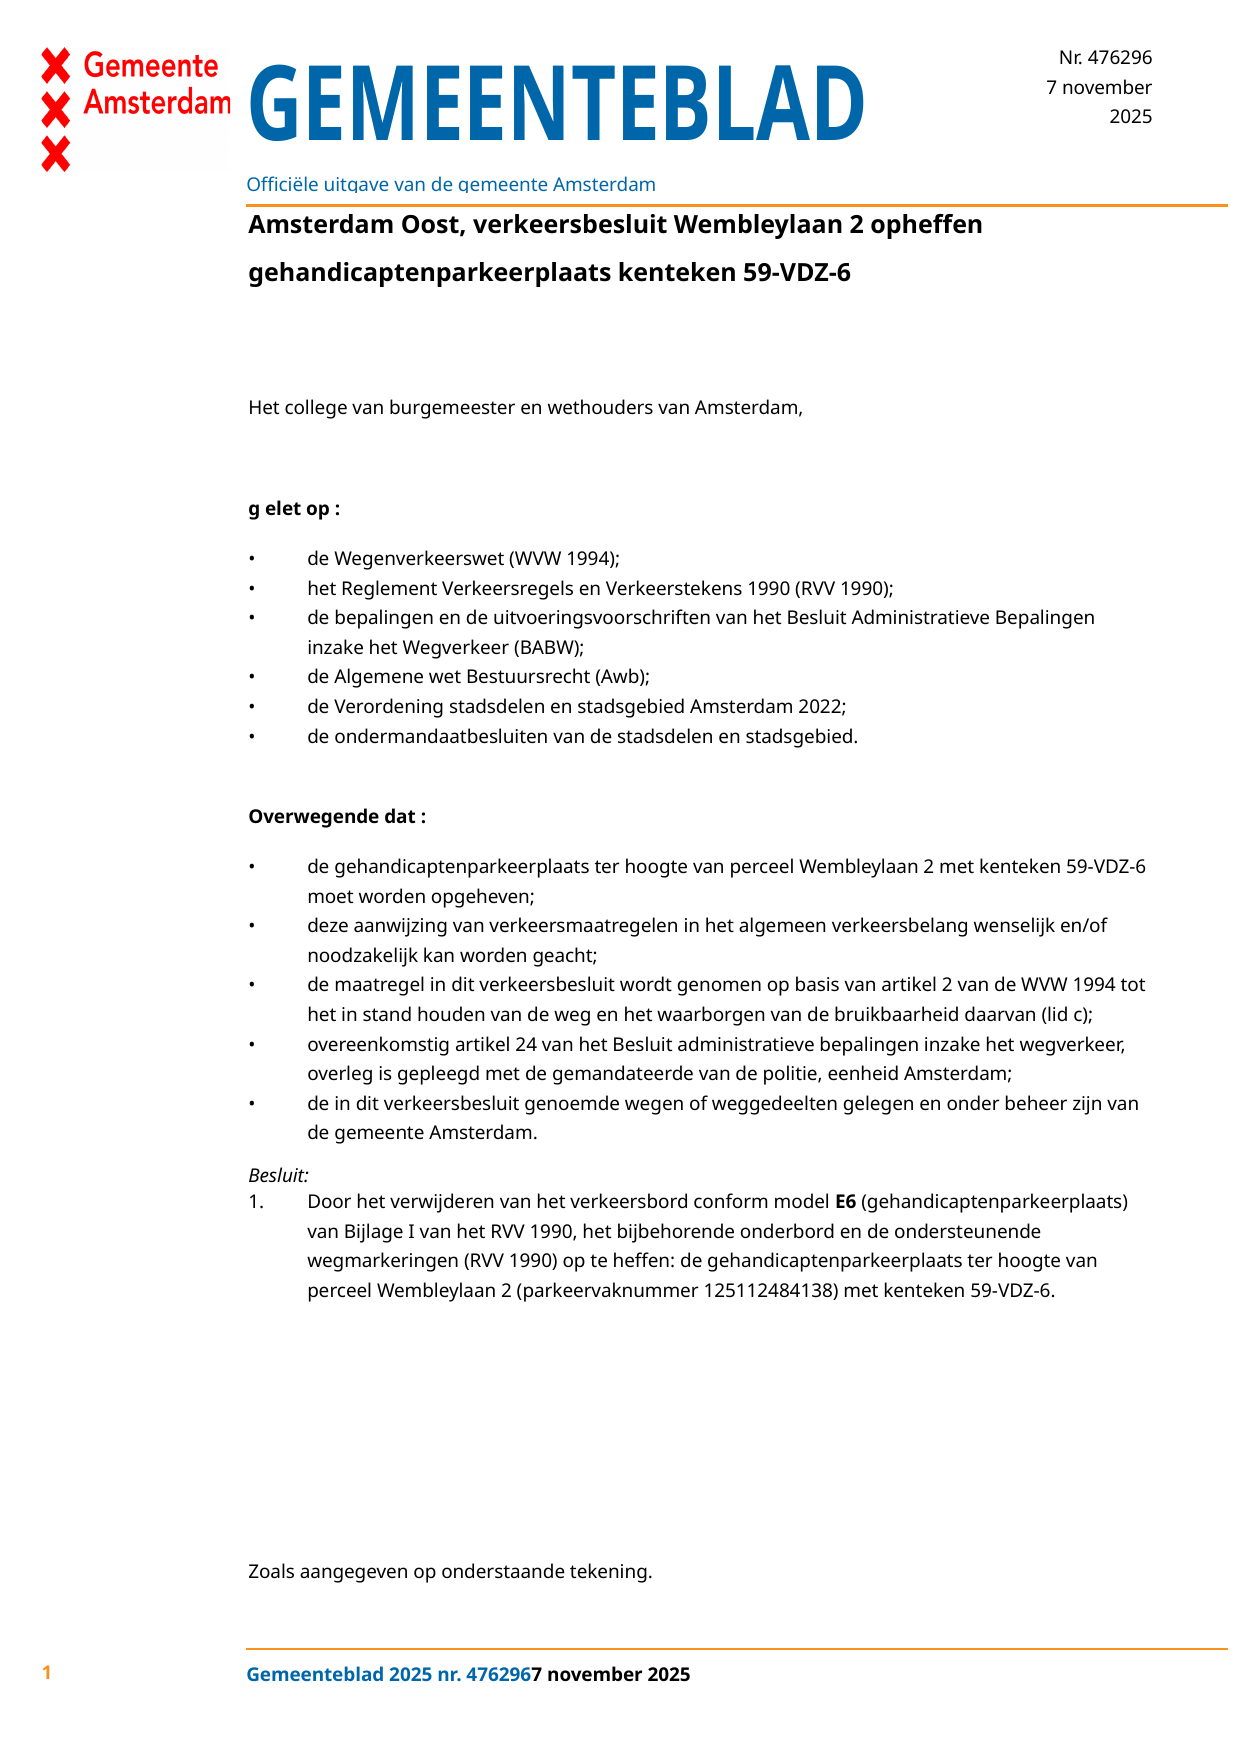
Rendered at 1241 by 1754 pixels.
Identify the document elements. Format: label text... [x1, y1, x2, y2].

text Het college van burgemeester en wethouders van Amsterdam, [248, 394, 1152, 420]
picture [41, 47, 231, 172]
list Door het verwijderen van het verkeersbord conform model E6 (gehandicaptenparkeerplaats) van Bijlage I van het RVV 1990, het bijbehorende onderbord en de ondersteunende wegmarkeringen (RVV 1990) op te heffen: de gehandicaptenparkeerplaats ter hoogte van perceel Wembleylaan 2 (parkeervaknummer 125112484138) met kenteken 59-VDZ-6. [248, 1188, 1152, 1303]
list de ondermandaatbesluiten van de stadsdelen en stadsgebied. [248, 723, 1152, 748]
list de Wegenverkeerswet (WVW 1994); [248, 545, 1152, 571]
list de Verordening stadsdelen en stadsgebied Amsterdam 2022; [248, 693, 1152, 719]
list de gehandicaptenparkeerplaats ter hoogte van perceel Wembleylaan 2 met kenteken 59-VDZ-6 moet worden opgeheven; [248, 853, 1152, 908]
text Overwegende dat : [248, 803, 1152, 828]
list de Algemene wet Bestuursrecht (Awb); [248, 664, 1152, 689]
list overeenkomstig artikel 24 van het Besluit administratieve bepalingen inzake het wegverkeer, overleg is gepleegd met de gemandateerde van de politie, eenheid Amsterdam; [248, 1031, 1152, 1086]
text g elet op : [248, 495, 1152, 521]
text Zoals aangegeven op onderstaande tekening. [248, 1559, 1152, 1584]
list deze aanwijzing van verkeersmaatregelen in het algemeen verkeersbelang wenselijk en/of noodzakelijk kan worden geacht; [248, 912, 1152, 968]
list de bepalingen en de uitvoeringsvoorschriften van het Besluit Administratieve Bepalingen inzake het Wegverkeer (BABW); [248, 604, 1152, 660]
list het Reglement Verkeersregels en Verkeerstekens 1990 (RVV 1990); [248, 575, 1152, 601]
text Besluit: [248, 1163, 1152, 1188]
list de in dit verkeersbesluit genoemde wegen of weggedeelten gelegen en onder beheer zijn van de gemeente Amsterdam. [248, 1090, 1152, 1145]
list de maatregel in dit verkeersbesluit wordt genomen op basis van artikel 2 van de WVW 1994 tot het in stand houden van de weg en het waarborgen van de bruikbaarheid daarvan (lid c); [248, 972, 1152, 1027]
text Amsterdam Oost, verkeersbesluit Wembleylaan 2 opheffen gehandicaptenparkeerplaats kenteken 59-VDZ-6 [248, 207, 1152, 288]
